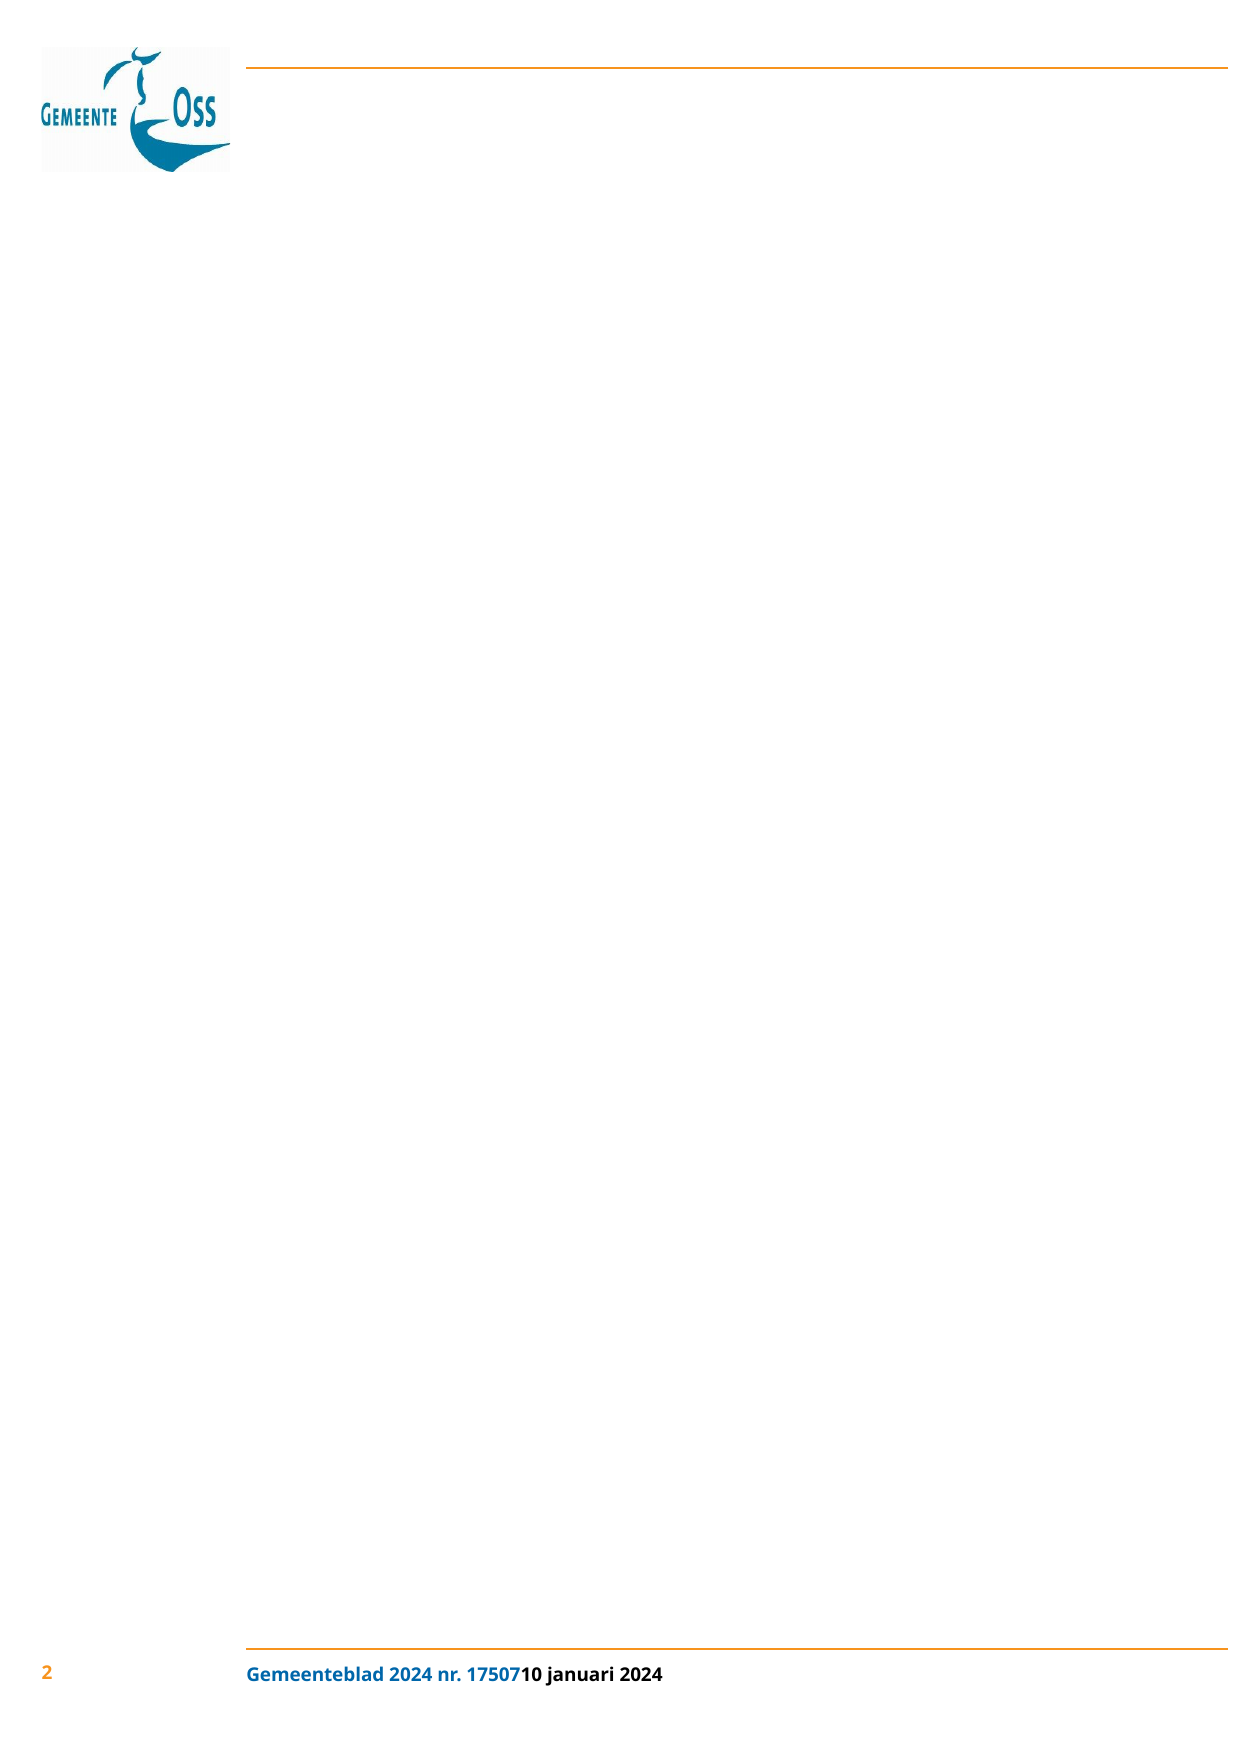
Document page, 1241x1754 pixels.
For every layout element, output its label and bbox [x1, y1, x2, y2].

picture [41, 47, 231, 172]
